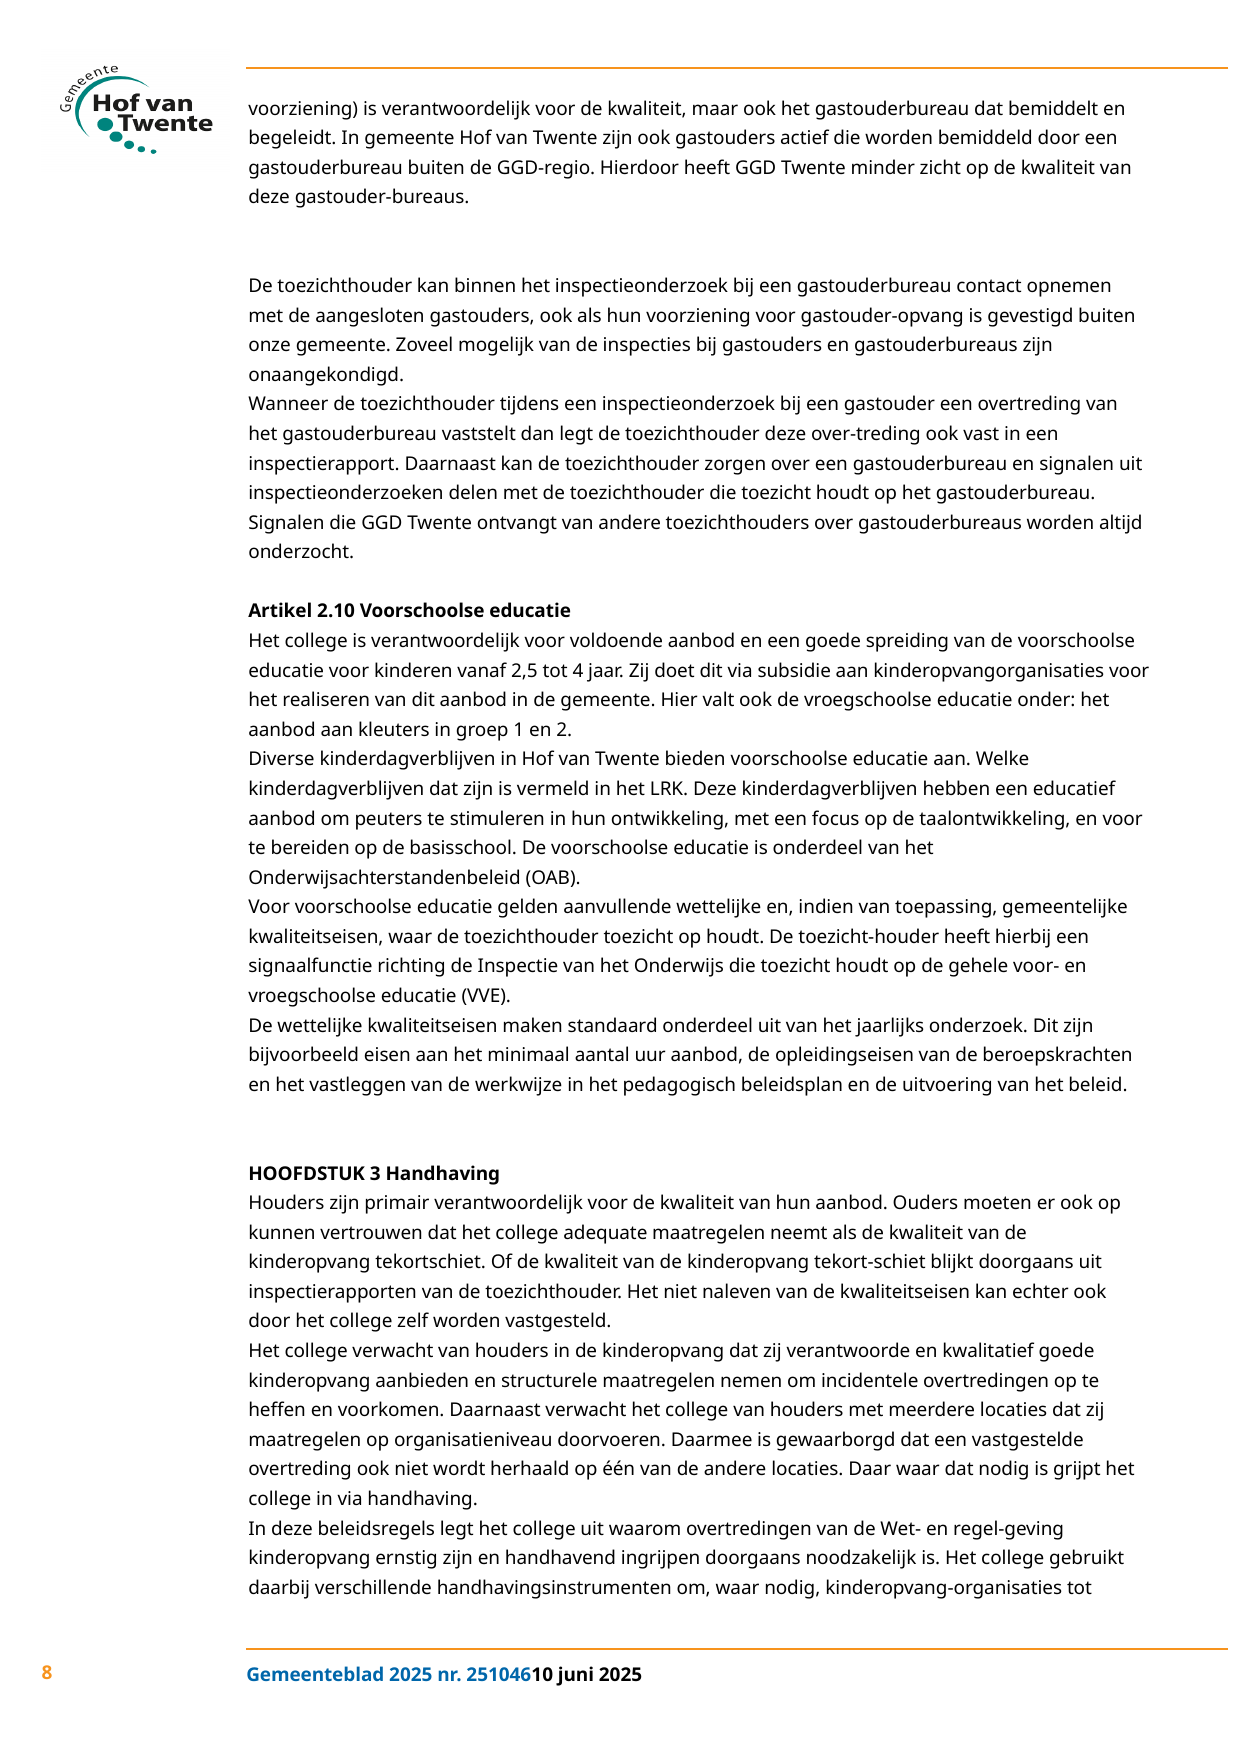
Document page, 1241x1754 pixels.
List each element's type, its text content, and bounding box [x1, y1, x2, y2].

text In deze beleidsregels legt het college uit waarom overtredingen van de Wet- en regel-geving kinderopvang ernstig zijn en handhavend ingrijpen doorgaans noodzakelijk is. Het college gebruikt daarbij verschillende handhavingsinstrumenten om, waar nodig, kinderopvang-organisaties tot [248, 1515, 1152, 1600]
text Het college is verantwoordelijk voor voldoende aanbod en een goede spreiding van de voorschoolse educatie voor kinderen vanaf 2,5 tot 4 jaar. Zij doet dit via subsidie aan kinderopvangorganisaties voor het realiseren van dit aanbod in de gemeente. Hier valt ook de vroegschoolse educatie onder: het aanbod aan kleuters in groep 1 en 2. [248, 627, 1152, 742]
text Houders zijn primair verantwoordelijk voor de kwaliteit van hun aanbod. Ouders moeten er ook op kunnen vertrouwen dat het college adequate maatregelen neemt als de kwaliteit van de kinderopvang tekortschiet. Of de kwaliteit van de kinderopvang tekort-schiet blijkt doorgaans uit inspectierapporten van de toezichthouder. Het niet naleven van de kwaliteitseisen kan echter ook door het college zelf worden vastgesteld. [248, 1189, 1152, 1333]
text De wettelijke kwaliteitseisen maken standaard onderdeel uit van het jaarlijks onderzoek. Dit zijn bijvoorbeeld eisen aan het minimaal aantal uur aanbod, de opleidingseisen van de beroepskrachten en het vastleggen van de werkwijze in het pedagogisch beleidsplan en de uitvoering van het beleid. [248, 1012, 1152, 1097]
text De toezichthouder kan binnen het inspectieonderzoek bij een gastouderbureau contact opnemen met de aangesloten gastouders, ook als hun voorziening voor gastouder-opvang is gevestigd buiten onze gemeente. Zoveel mogelijk van de inspecties bij gastouders en gastouderbureaus zijn onaangekondigd. [248, 272, 1152, 387]
text Artikel 2.10 Voorschoolse educatie [248, 598, 1152, 623]
text Het college verwacht van houders in de kinderopvang dat zij verantwoorde en kwalitatief goede kinderopvang aanbieden en structurele maatregelen nemen om incidentele overtredingen op te heffen en voorkomen. Daarnaast verwacht het college van houders met meerdere locaties dat zij maatregelen op organisatieniveau doorvoeren. Daarmee is gewaarborgd dat een vastgestelde overtreding ook niet wordt herhaald op één van de andere locaties. Daar waar dat nodig is grijpt het college in via handhaving. [248, 1337, 1152, 1511]
picture [41, 47, 231, 172]
text voorziening) is verantwoordelijk voor de kwaliteit, maar ook het gastouderbureau dat bemiddelt en begeleidt. In gemeente Hof van Twente zijn ook gastouders actief die worden bemiddeld door een gastouderbureau buiten de GGD-regio. Hierdoor heeft GGD Twente minder zicht op de kwaliteit van deze gastouder-bureaus. [248, 95, 1152, 209]
text Diverse kinderdagverblijven in Hof van Twente bieden voorschoolse educatie aan. Welke kinderdagverblijven dat zijn is vermeld in het LRK. Deze kinderdagverblijven hebben een educatief aanbod om peuters te stimuleren in hun ontwikkeling, met een focus op de taalontwikkeling, en voor te bereiden op de basisschool. De voorschoolse educatie is onderdeel van het Onderwijsachterstandenbeleid (OAB). [248, 746, 1152, 890]
text Voor voorschoolse educatie gelden aanvullende wettelijke en, indien van toepassing, gemeentelijke kwaliteitseisen, waar de toezichthouder toezicht op houdt. De toezicht-houder heeft hierbij een signaalfunctie richting de Inspectie van het Onderwijs die toezicht houdt op de gehele voor- en vroegschoolse educatie (VVE). [248, 893, 1152, 1008]
text Wanneer de toezichthouder tijdens een inspectieonderzoek bij een gastouder een overtreding van het gastouderbureau vaststelt dan legt de toezichthouder deze over-treding ook vast in een inspectierapport. Daarnaast kan de toezichthouder zorgen over een gastouderbureau en signalen uit inspectieonderzoeken delen met de toezichthouder die toezicht houdt op het gastouderbureau. Signalen die GGD Twente ontvangt van andere toezichthouders over gastouderbureaus worden altijd onderzocht. [248, 391, 1152, 564]
text HOOFDSTUK 3 Handhaving [248, 1160, 1152, 1186]
